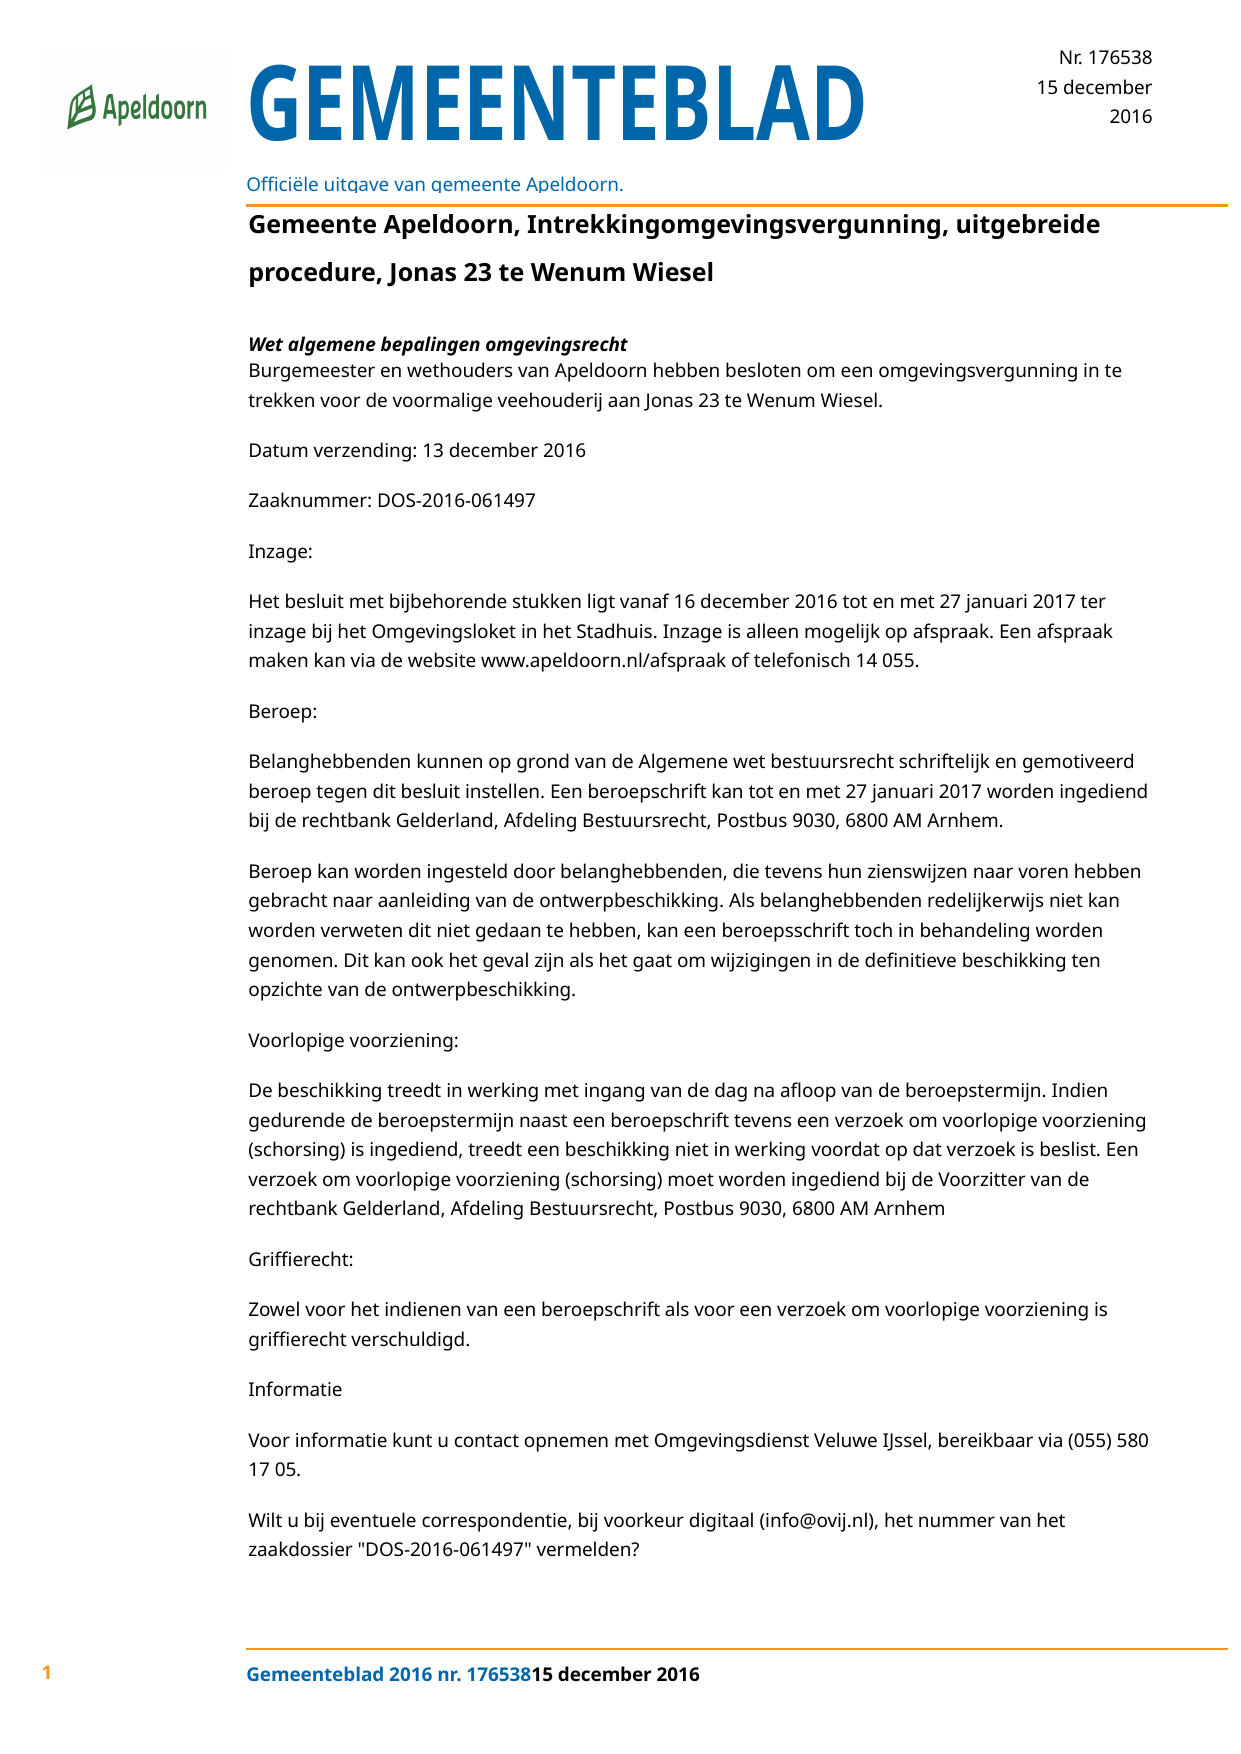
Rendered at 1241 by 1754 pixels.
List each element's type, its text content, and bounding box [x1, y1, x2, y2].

text Informatie [248, 1376, 1152, 1402]
text Gemeente Apeldoorn, Intrekkingomgevingsvergunning, uitgebreide procedure, Jonas 23 te Wenum Wiesel [248, 207, 1152, 288]
text Wet algemene bepalingen omgevingsrecht [248, 331, 1152, 357]
text Burgemeester en wethouders van Apeldoorn hebben besloten om een omgevingsvergunning in te trekken voor de voormalige veehouderij aan Jonas 23 te Wenum Wiesel. [248, 357, 1152, 412]
text Zaaknummer: DOS-2016-061497 [248, 488, 1152, 513]
picture [41, 47, 231, 172]
text Beroep kan worden ingesteld door belanghebbenden, die tevens hun zienswijzen naar voren hebben gebracht naar aanleiding van de ontwerpbeschikking. Als belanghebbenden redelijkerwijs niet kan worden verweten dit niet gedaan te hebben, kan een beroepsschrift toch in behandeling worden genomen. Dit kan ook het geval zijn als het gaat om wijzigingen in de definitieve beschikking ten opzichte van de ontwerpbeschikking. [248, 858, 1152, 1002]
text Zowel voor het indienen van een beroepschrift als voor een verzoek om voorlopige voorziening is griffierecht verschuldigd. [248, 1296, 1152, 1352]
text Voorlopige voorziening: [248, 1027, 1152, 1052]
text Griffierecht: [248, 1246, 1152, 1272]
text Voor informatie kunt u contact opnemen met Omgevingsdienst Veluwe IJssel, bereikbaar via (055) 580 17 05. [248, 1427, 1152, 1482]
text Het besluit met bijbehorende stukken ligt vanaf 16 december 2016 tot en met 27 januari 2017 ter inzage bij het Omgevingsloket in het Stadhuis. Inzage is alleen mogelijk op afspraak. Een afspraak maken kan via de website www.apeldoorn.nl/afspraak of telefonisch 14 055. [248, 588, 1152, 673]
text Wilt u bij eventuele correspondentie, bij voorkeur digitaal (info@ovij.nl), het nummer van het zaakdossier "DOS-2016-061497" vermelden? [248, 1507, 1152, 1562]
text Datum verzending: 13 december 2016 [248, 437, 1152, 463]
text Belanghebbenden kunnen op grond van de Algemene wet bestuursrecht schriftelijk en gemotiveerd beroep tegen dit besluit instellen. Een beroepschrift kan tot en met 27 januari 2017 worden ingediend bij de rechtbank Gelderland, Afdeling Bestuursrecht, Postbus 9030, 6800 AM Arnhem. [248, 748, 1152, 833]
text Inzage: [248, 538, 1152, 564]
text Beroep: [248, 698, 1152, 724]
text De beschikking treedt in werking met ingang van de dag na afloop van de beroepstermijn. Indien gedurende de beroepstermijn naast een beroepschrift tevens een verzoek om voorlopige voorziening (schorsing) is ingediend, treedt een beschikking niet in werking voordat op dat verzoek is beslist. Een verzoek om voorlopige voorziening (schorsing) moet worden ingediend bij de Voorzitter van de rechtbank Gelderland, Afdeling Bestuursrecht, Postbus 9030, 6800 AM Arnhem [248, 1077, 1152, 1221]
